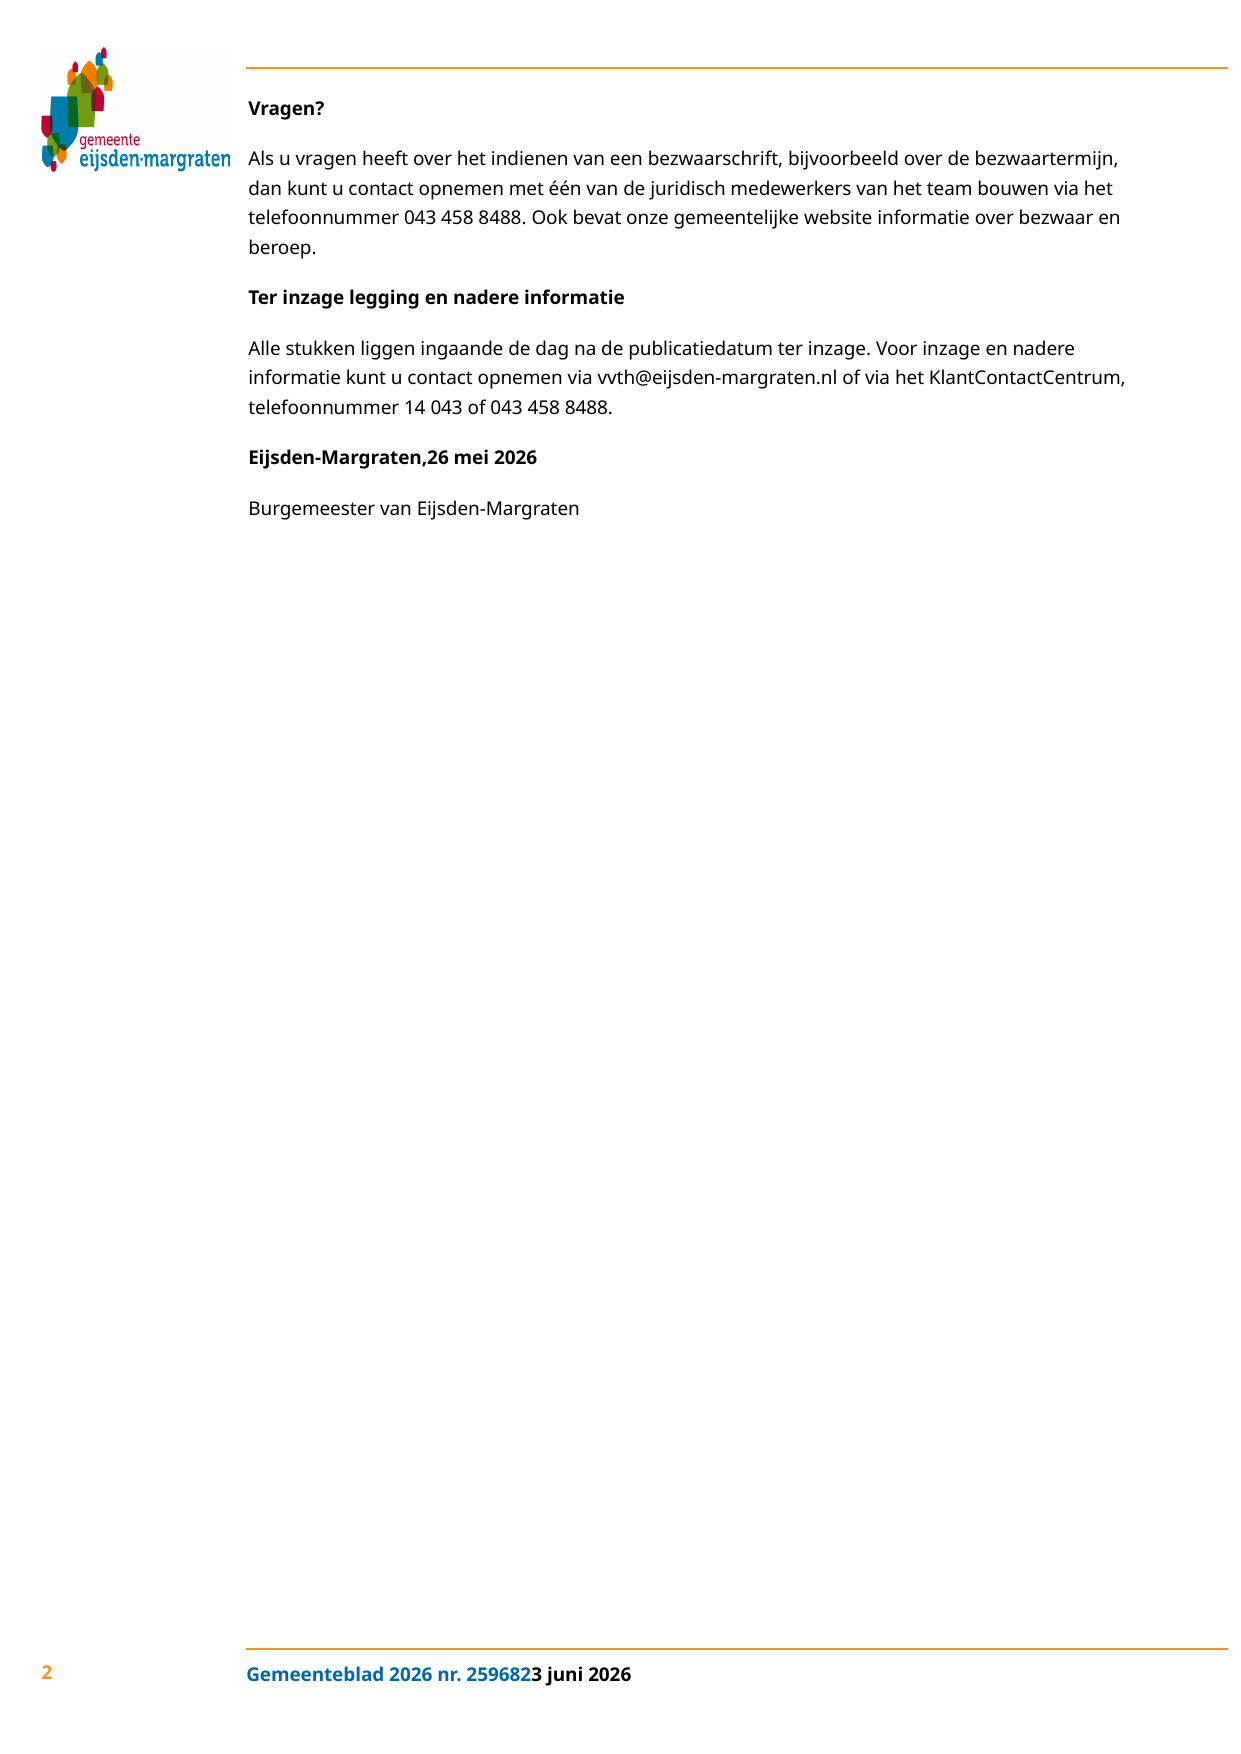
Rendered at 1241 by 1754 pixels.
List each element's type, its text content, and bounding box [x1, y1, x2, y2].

text Eijsden-Margraten,26 mei 2026 [248, 444, 1152, 470]
picture [41, 47, 231, 172]
text Alle stukken liggen ingaande de dag na de publicatiedatum ter inzage. Voor inzage en nadere informatie kunt u contact opnemen via vvth@eijsden-margraten.nl of via het KlantContactCentrum, telefoonnummer 14 043 of 043 458 8488. [248, 335, 1152, 420]
text Burgemeester van Eijsden-Margraten [248, 495, 1152, 521]
text Vragen? [248, 95, 1152, 121]
text Als u vragen heeft over het indienen van een bezwaarschrift, bijvoorbeeld over de bezwaartermijn, dan kunt u contact opnemen met één van de juridisch medewerkers van het team bouwen via het telefoonnummer 043 458 8488. Ook bevat onze gemeentelijke website informatie over bezwaar en beroep. [248, 145, 1152, 260]
text Ter inzage legging en nadere informatie [248, 284, 1152, 310]
